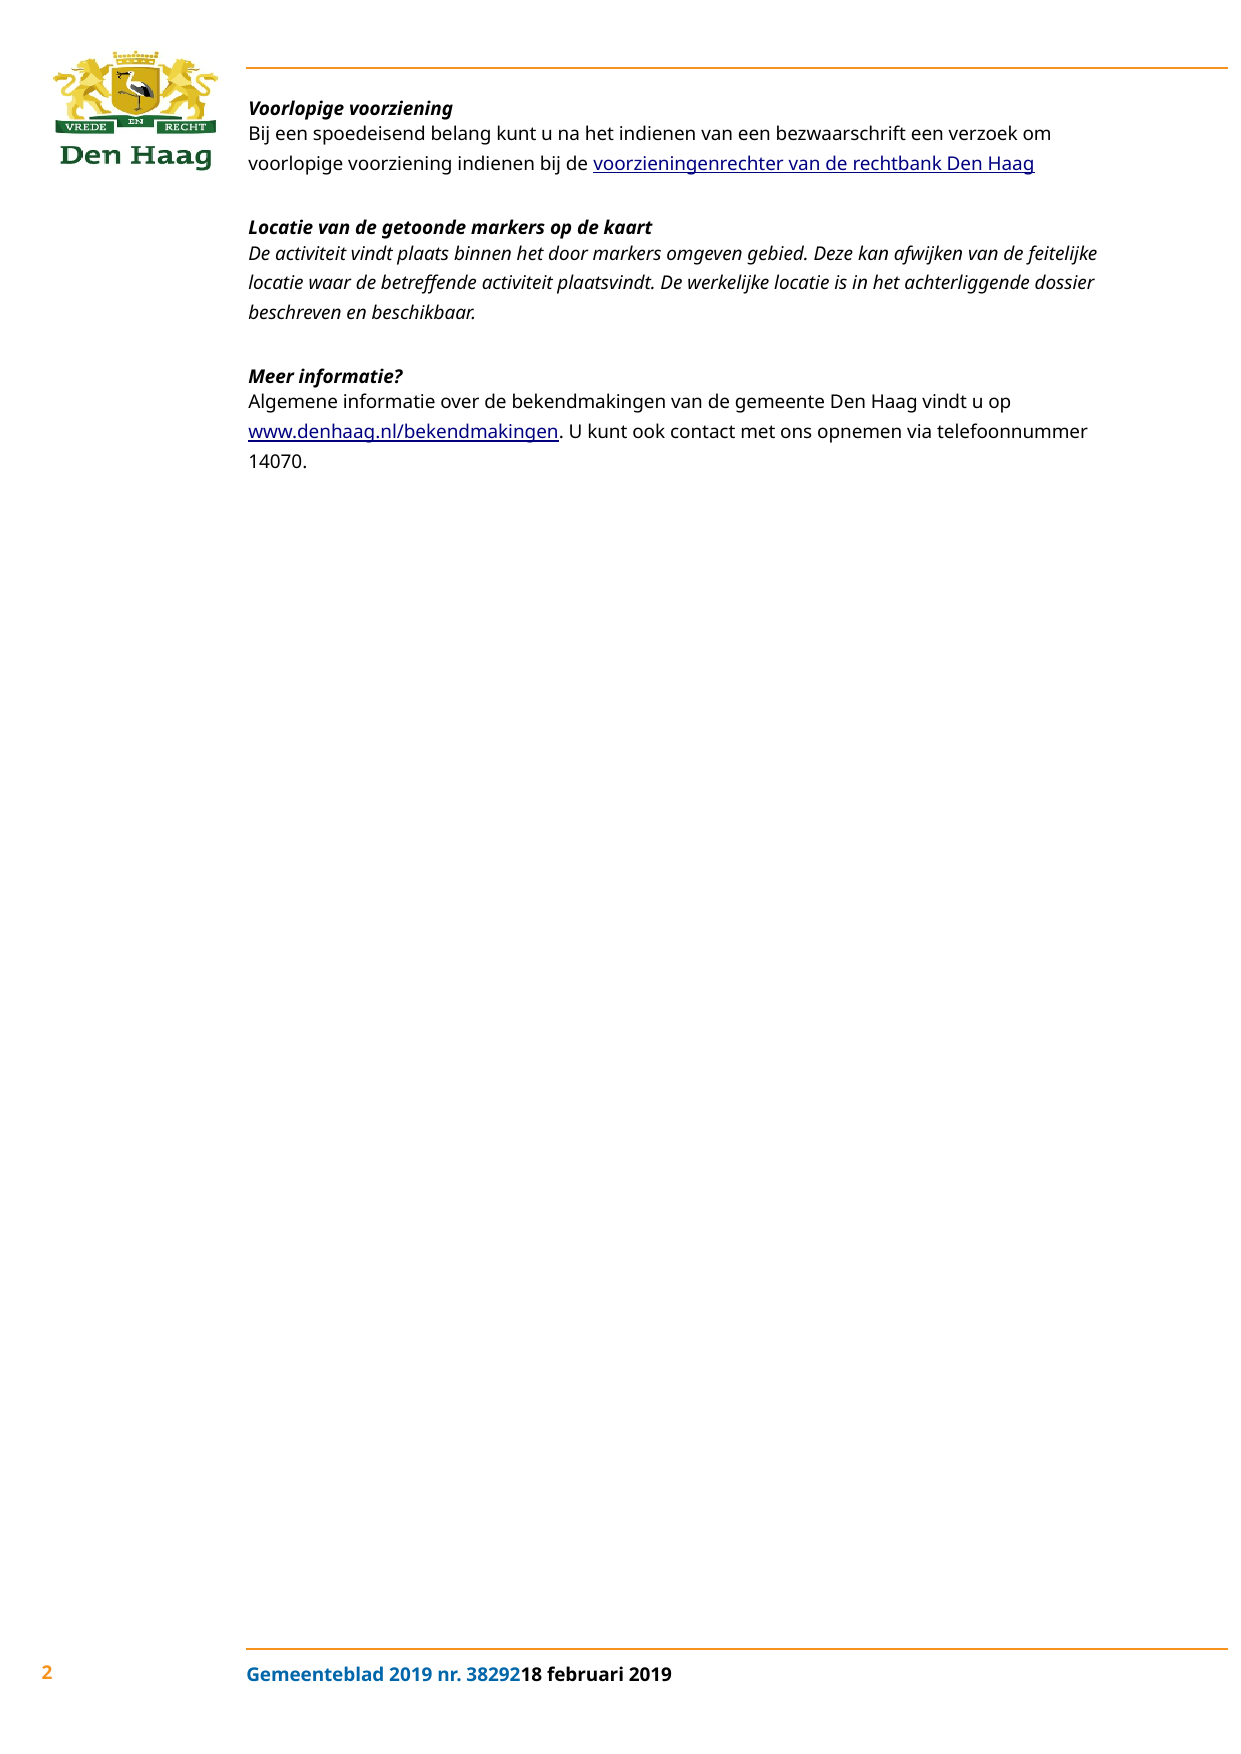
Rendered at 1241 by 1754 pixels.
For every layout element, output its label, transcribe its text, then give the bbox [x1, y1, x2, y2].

picture [41, 47, 231, 172]
text Voorlopige voorziening [248, 95, 1152, 121]
text Locatie van de getoonde markers op de kaart [248, 214, 1152, 240]
text Bij een spoedeisend belang kunt u na het indienen van een bezwaarschrift een verzoek om voorlopige voorziening indienen bij de voorzieningenrechter van de rechtbank Den Haag [248, 121, 1152, 176]
text Algemene informatie over de bekendmakingen van de gemeente Den Haag vindt u op www.denhaag.nl/bekendmakingen. U kunt ook contact met ons opnemen via telefoonnummer 14070. [248, 389, 1152, 473]
text De activiteit vindt plaats binnen het door markers omgeven gebied. Deze kan afwijken van de feitelijke locatie waar de betreffende activiteit plaatsvindt. De werkelijke locatie is in het achterliggende dossier beschreven en beschikbaar. [248, 240, 1152, 325]
text Meer informatie? [248, 363, 1152, 389]
